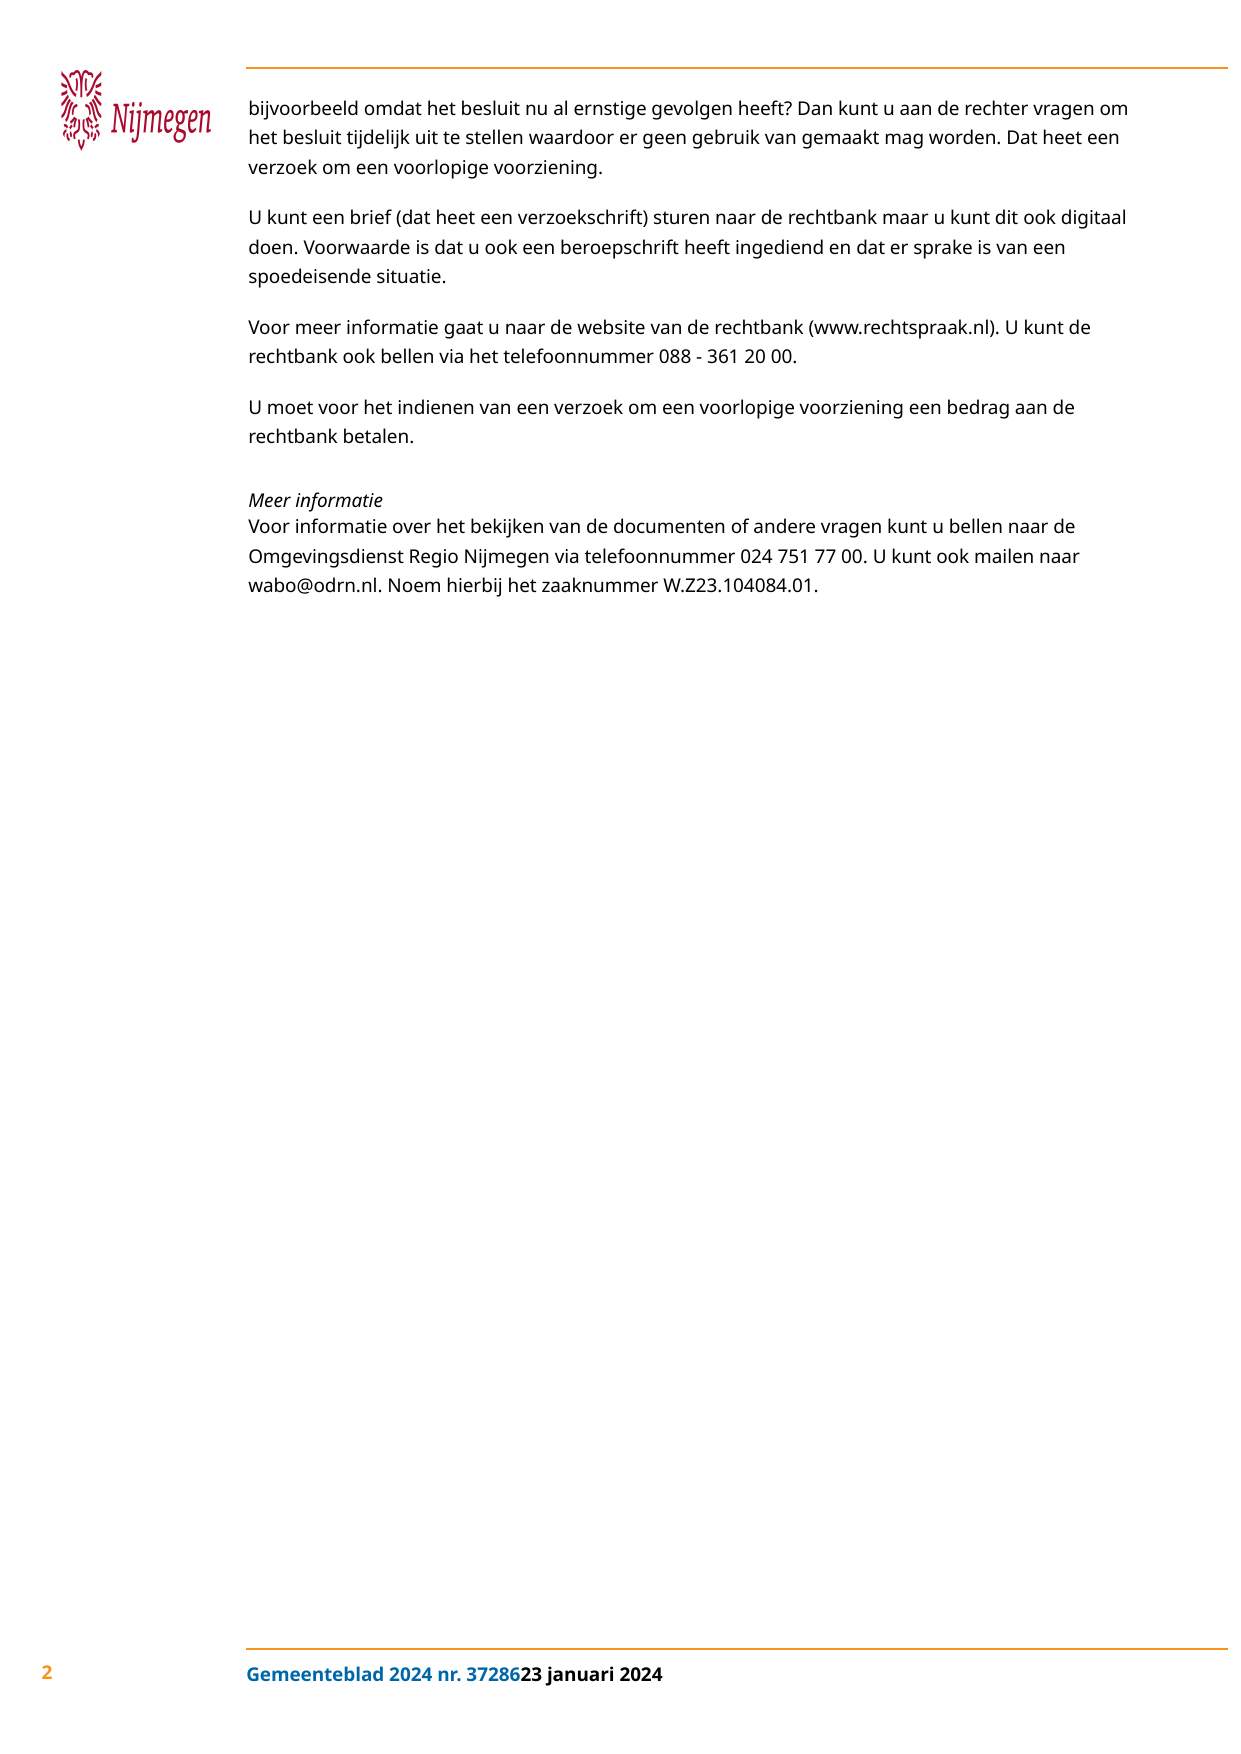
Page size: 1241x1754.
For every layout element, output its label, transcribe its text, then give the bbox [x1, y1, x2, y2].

text U kunt een brief (dat heet een verzoekschrift) sturen naar de rechtbank maar u kunt dit ook digitaal doen. Voorwaarde is dat u ook een beroepschrift heeft ingediend en dat er sprake is van een spoedeisende situatie. [248, 204, 1152, 289]
text Voor meer informatie gaat u naar de website van de rechtbank (www.rechtspraak.nl). U kunt de rechtbank ook bellen via het telefoonnummer 088 - 361 20 00. [248, 314, 1152, 369]
text Meer informatie [248, 487, 1152, 513]
picture [41, 47, 231, 172]
text Voor informatie over het bekijken van de documenten of andere vragen kunt u bellen naar de Omgevingsdienst Regio Nijmegen via telefoonnummer 024 751 77 00. U kunt ook mailen naar wabo@odrn.nl. Noem hierbij het zaaknummer W.Z23.104084.01. [248, 513, 1152, 598]
text U moet voor het indienen van een verzoek om een voorlopige voorziening een bedrag aan de rechtbank betalen. [248, 394, 1152, 449]
text bijvoorbeeld omdat het besluit nu al ernstige gevolgen heeft? Dan kunt u aan de rechter vragen om het besluit tijdelijk uit te stellen waardoor er geen gebruik van gemaakt mag worden. Dat heet een verzoek om een voorlopige voorziening. [248, 95, 1152, 180]
